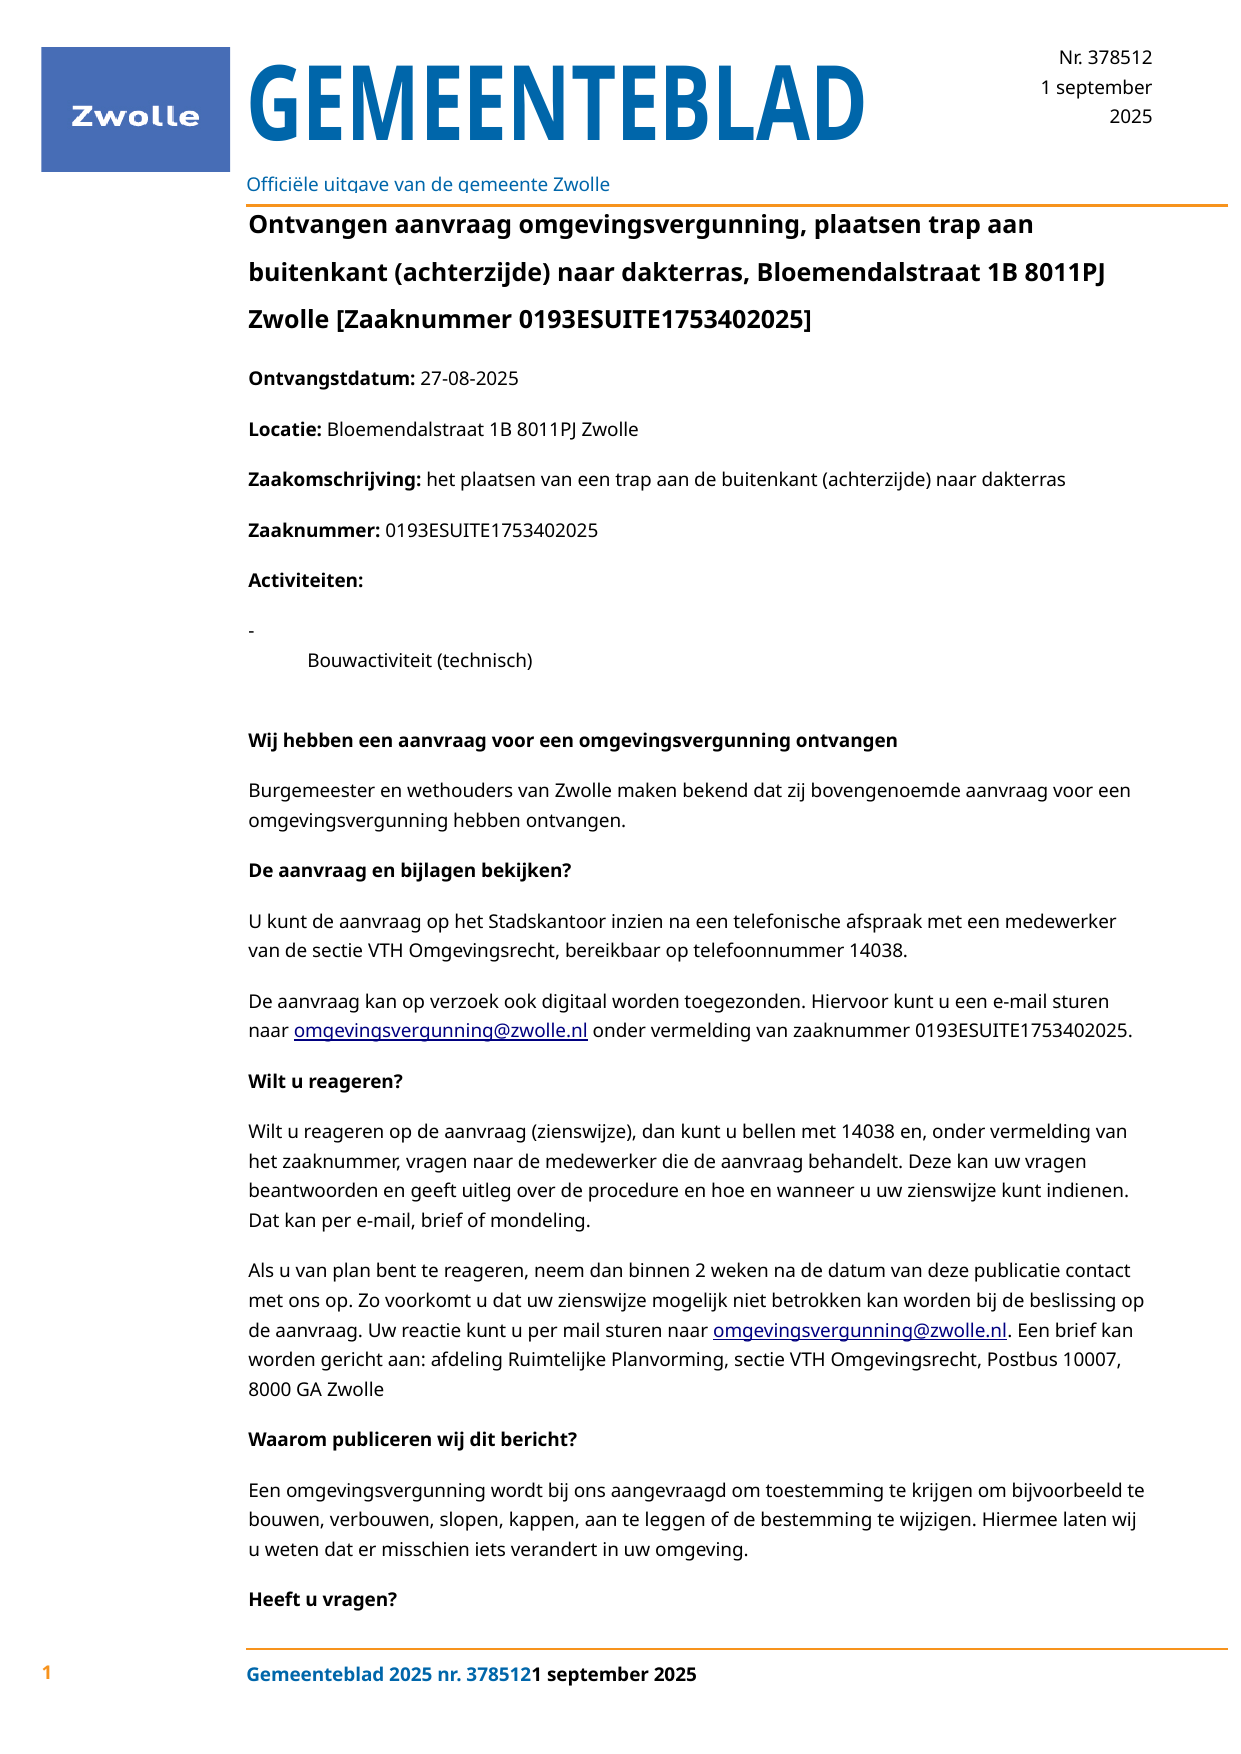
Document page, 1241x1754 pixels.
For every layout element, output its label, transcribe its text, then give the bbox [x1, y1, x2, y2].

picture [41, 47, 231, 172]
text Zaaknummer: 0193ESUITE1753402025 [248, 517, 1152, 542]
text De aanvraag en bijlagen bekijken? [248, 858, 1152, 883]
text Burgemeester en wethouders van Zwolle maken bekend dat zij bovengenoemde aanvraag voor een omgevingsvergunning hebben ontvangen. [248, 778, 1152, 833]
text Heeft u vragen? [248, 1586, 1152, 1612]
text Een omgevingsvergunning wordt bij ons aangevraagd om toestemming te krijgen om bijvoorbeeld te bouwen, verbouwen, slopen, kappen, aan te leggen of de bestemming te wijzigen. Hiermee laten wij u weten dat er misschien iets verandert in uw omgeving. [248, 1477, 1152, 1562]
text Zaakomschrijving: het plaatsen van een trap aan de buitenkant (achterzijde) naar dakterras [248, 466, 1152, 492]
text Locatie: Bloemendalstraat 1B 8011PJ Zwolle [248, 416, 1152, 442]
list Bouwactiviteit (technisch) [248, 647, 1152, 673]
text Ontvangstdatum: 27-08-2025 [248, 366, 1152, 391]
text Waarom publiceren wij dit bericht? [248, 1426, 1152, 1452]
text Wij hebben een aanvraag voor een omgevingsvergunning ontvangen [248, 727, 1152, 753]
text Activiteiten: [248, 567, 1152, 593]
text U kunt de aanvraag op het Stadskantoor inzien na een telefonische afspraak met een medewerker van de sectie VTH Omgevingsrecht, bereikbaar op telefoonnummer 14038. [248, 908, 1152, 963]
text Wilt u reageren? [248, 1068, 1152, 1094]
text Ontvangen aanvraag omgevingsvergunning, plaatsen trap aan buitenkant (achterzijde) naar dakterras, Bloemendalstraat 1B 8011PJ Zwolle [Zaaknummer 0193ESUITE1753402025] [248, 207, 1152, 336]
text Als u van plan bent te reageren, neem dan binnen 2 weken na de datum van deze publicatie contact met ons op. Zo voorkomt u dat uw zienswijze mogelijk niet betrokken kan worden bij de beslissing op de aanvraag. Uw reactie kunt u per mail sturen naar omgevingsvergunning@zwolle.nl. Een brief kan worden gericht aan: afdeling Ruimtelijke Planvorming, sectie VTH Omgevingsrecht, Postbus 10007, 8000 GA Zwolle [248, 1258, 1152, 1402]
text De aanvraag kan op verzoek ook digitaal worden toegezonden. Hiervoor kunt u een e-mail sturen naar omgevingsvergunning@zwolle.nl onder vermelding van zaaknummer 0193ESUITE1753402025. [248, 988, 1152, 1043]
text Wilt u reageren op de aanvraag (zienswijze), dan kunt u bellen met 14038 en, onder vermelding van het zaaknummer, vragen naar de medewerker die de aanvraag behandelt. Deze kan uw vragen beantwoorden en geeft uitleg over de procedure en hoe en wanneer u uw zienswijze kunt indienen. Dat kan per e-mail, brief of mondeling. [248, 1118, 1152, 1233]
